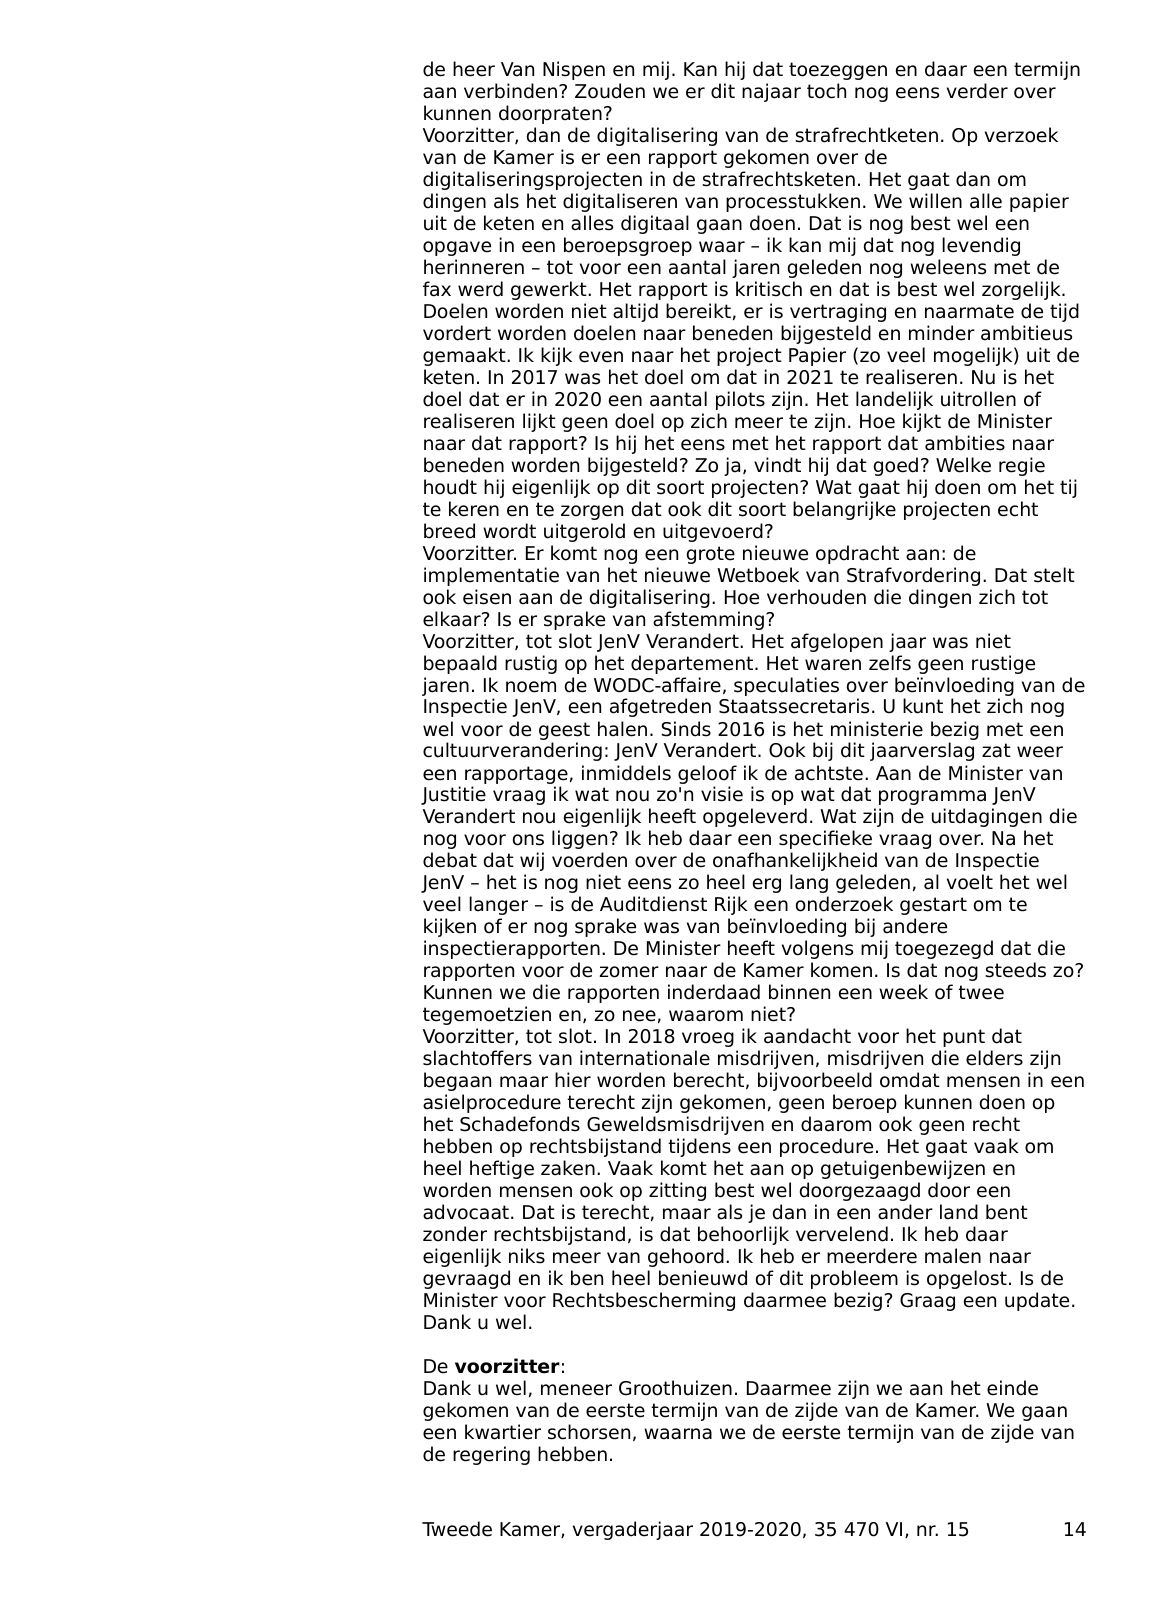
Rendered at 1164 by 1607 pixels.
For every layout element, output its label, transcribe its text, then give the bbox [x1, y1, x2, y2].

text Voorzitter. Er komt nog een grote nieuwe opdracht aan: de implementatie van het nieuwe Wetboek van Strafvordering. Dat stelt ook eisen aan de digitalisering. Hoe verhouden die dingen zich tot elkaar? Is er sprake van afstemming? [422, 543, 1087, 631]
text de heer Van Nispen en mij. Kan hij dat toezeggen en daar een termijn aan verbinden? Zouden we er dit najaar toch nog eens verder over kunnen doorpraten? [422, 59, 1087, 125]
text Voorzitter, tot slot. In 2018 vroeg ik aandacht voor het punt dat slachtoffers van internationale misdrijven, misdrijven die elders zijn begaan maar hier worden berecht, bijvoorbeeld omdat mensen in een asielprocedure terecht zijn gekomen, geen beroep kunnen doen op het Schadefonds Geweldsmisdrijven en daarom ook geen recht hebben op rechtsbijstand tijdens een procedure. Het gaat vaak om heel heftige zaken. Vaak komt het aan op getuigenbewijzen en worden mensen ook op zitting best wel doorgezaagd door een advocaat. Dat is terecht, maar als je dan in een ander land bent zonder rechtsbijstand, is dat behoorlijk vervelend. Ik heb daar eigenlijk niks meer van gehoord. Ik heb er meerdere malen naar gevraagd en ik ben heel benieuwd of dit probleem is opgelost. Is de Minister voor Rechtsbescherming daarmee bezig? Graag een update. [422, 1026, 1087, 1312]
text De voorzitter: [422, 1356, 1087, 1378]
text Voorzitter, tot slot JenV Verandert. Het afgelopen jaar was niet bepaald rustig op het departement. Het waren zelfs geen rustige jaren. Ik noem de WODC-affaire, speculaties over beïnvloeding van de Inspectie JenV, een afgetreden Staatssecretaris. U kunt het zich nog wel voor de geest halen. Sinds 2016 is het ministerie bezig met een cultuurverandering: JenV Verandert. Ook bij dit jaarverslag zat weer een rapportage, inmiddels geloof ik de achtste. Aan de Minister van Justitie vraag ik wat nou zo'n visie is op wat dat programma JenV Verandert nou eigenlijk heeft opgeleverd. Wat zijn de uitdagingen die nog voor ons liggen? Ik heb daar een specifieke vraag over. Na het debat dat wij voerden over de onafhankelijkheid van de Inspectie JenV – het is nog niet eens zo heel erg lang geleden, al voelt het wel veel langer – is de Auditdienst Rijk een onderzoek gestart om te kijken of er nog sprake was van beïnvloeding bij andere inspectierapporten. De Minister heeft volgens mij toegezegd dat die rapporten voor de zomer naar de Kamer komen. Is dat nog steeds zo? Kunnen we die rapporten inderdaad binnen een week of twee tegemoetzien en, zo nee, waarom niet? [422, 631, 1087, 1026]
text Voorzitter, dan de digitalisering van de strafrechtketen. Op verzoek van de Kamer is er een rapport gekomen over de digitaliseringsprojecten in de strafrechtsketen. Het gaat dan om dingen als het digitaliseren van processtukken. We willen alle papier uit de keten en alles digitaal gaan doen. Dat is nog best wel een opgave in een beroepsgroep waar – ik kan mij dat nog levendig herinneren – tot voor een aantal jaren geleden nog weleens met de fax werd gewerkt. Het rapport is kritisch en dat is best wel zorgelijk. Doelen worden niet altijd bereikt, er is vertraging en naarmate de tijd vordert worden doelen naar beneden bijgesteld en minder ambitieus gemaakt. Ik kijk even naar het project Papier (zo veel mogelijk) uit de keten. In 2017 was het doel om dat in 2021 te realiseren. Nu is het doel dat er in 2020 een aantal pilots zijn. Het landelijk uitrollen of realiseren lijkt geen doel op zich meer te zijn. Hoe kijkt de Minister naar dat rapport? Is hij het eens met het rapport dat ambities naar beneden worden bijgesteld? Zo ja, vindt hij dat goed? Welke regie houdt hij eigenlijk op dit soort projecten? Wat gaat hij doen om het tij te keren en te zorgen dat ook dit soort belangrijke projecten echt breed wordt uitgerold en uitgevoerd? [422, 125, 1087, 543]
text Dank u wel, meneer Groothuizen. Daarmee zijn we aan het einde gekomen van de eerste termijn van de zijde van de Kamer. We gaan een kwartier schorsen, waarna we de eerste termijn van de zijde van de regering hebben. [422, 1378, 1087, 1466]
text Dank u wel. [422, 1312, 1087, 1334]
